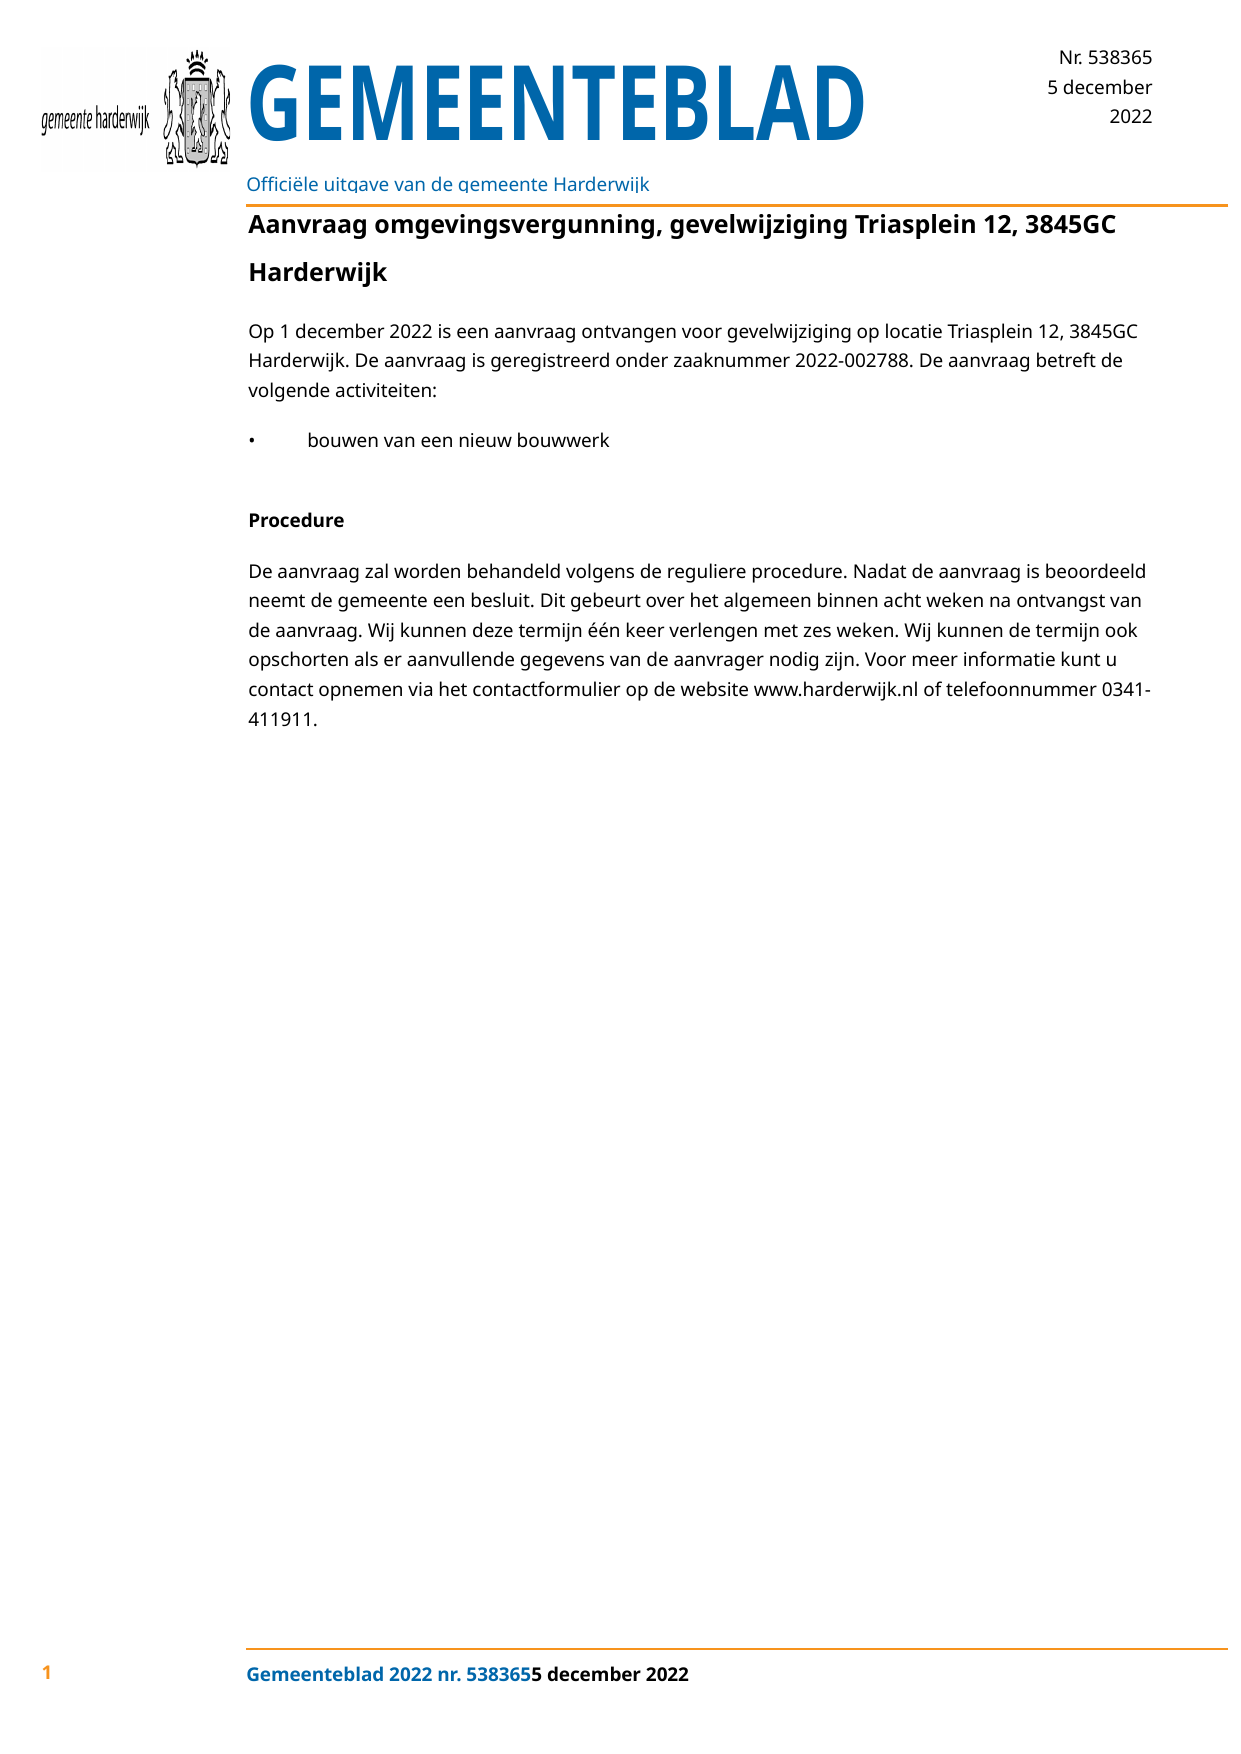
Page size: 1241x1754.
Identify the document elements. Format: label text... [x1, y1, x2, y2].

text De aanvraag zal worden behandeld volgens de reguliere procedure. Nadat de aanvraag is beoordeeld neemt de gemeente een besluit. Dit gebeurt over het algemeen binnen acht weken na ontvangst van de aanvraag. Wij kunnen deze termijn één keer verlengen met zes weken. Wij kunnen de termijn ook opschorten als er aanvullende gegevens van de aanvrager nodig zijn. Voor meer informatie kunt u contact opnemen via het contactformulier op de website www.harderwijk.nl of telefoonnummer 0341-411911. [248, 558, 1152, 732]
list bouwen van een nieuw bouwwerk [248, 427, 1152, 453]
text Aanvraag omgevingsvergunning, gevelwijziging Triasplein 12, 3845GC Harderwijk [248, 207, 1152, 288]
picture [41, 47, 231, 172]
text Op 1 december 2022 is een aanvraag ontvangen voor gevelwijziging op locatie Triasplein 12, 3845GC Harderwijk. De aanvraag is geregistreerd onder zaaknummer 2022-002788. De aanvraag betreft de volgende activiteiten: [248, 318, 1152, 403]
text Procedure [248, 507, 1152, 533]
